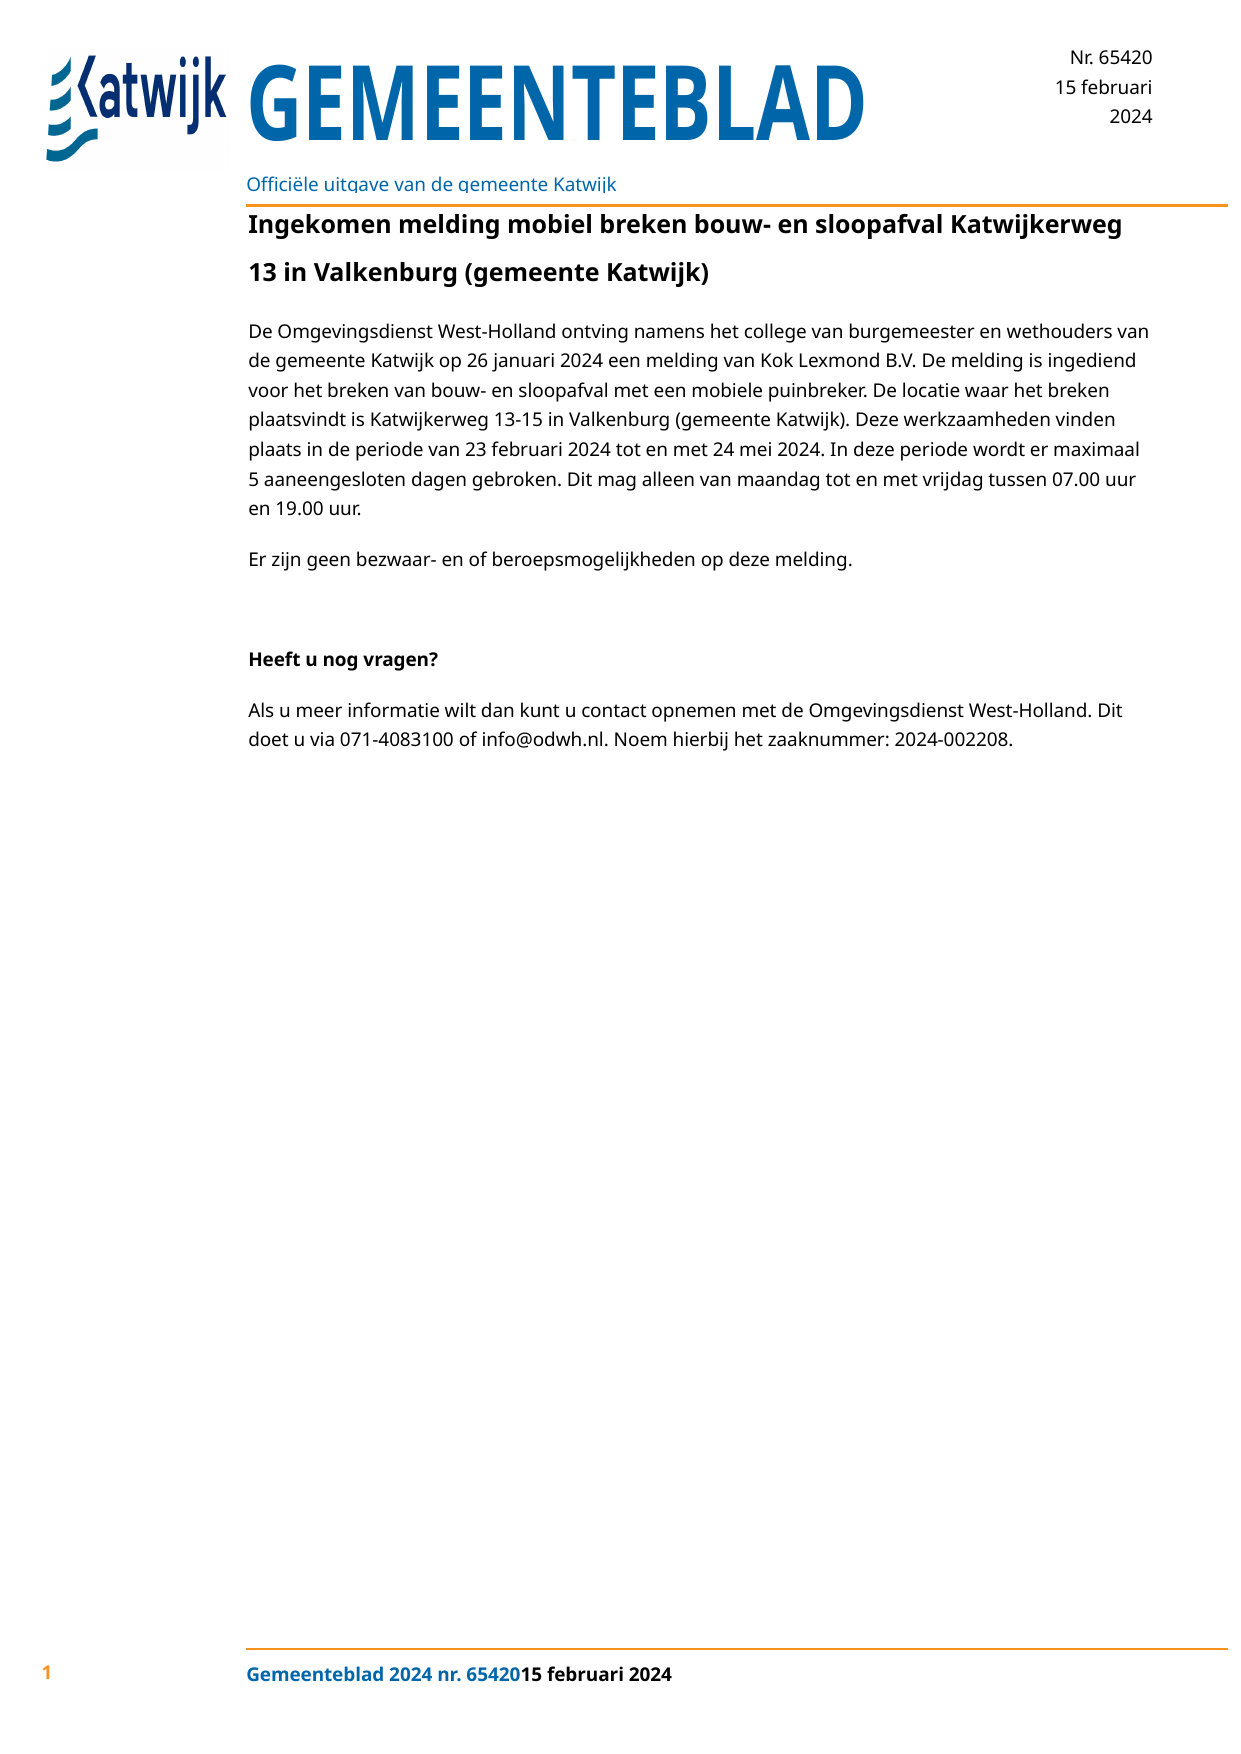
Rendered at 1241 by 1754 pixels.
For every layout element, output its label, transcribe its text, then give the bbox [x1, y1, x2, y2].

text Er zijn geen bezwaar- en of beroepsmogelijkheden op deze melding. [248, 546, 1152, 572]
text Heeft u nog vragen? [248, 647, 1152, 672]
picture [41, 47, 231, 172]
text Als u meer informatie wilt dan kunt u contact opnemen met de Omgevingsdienst West-Holland. Dit doet u via 071-4083100 of info@odwh.nl. Noem hierbij het zaaknummer: 2024-002208. [248, 697, 1152, 752]
text Ingekomen melding mobiel breken bouw- en sloopafval Katwijkerweg 13 in Valkenburg (gemeente Katwijk) [248, 207, 1152, 288]
text De Omgevingsdienst West-Holland ontving namens het college van burgemeester en wethouders van de gemeente Katwijk op 26 januari 2024 een melding van Kok Lexmond B.V. De melding is ingediend voor het breken van bouw- en sloopafval met een mobiele puinbreker. De locatie waar het breken plaatsvindt is Katwijkerweg 13-15 in Valkenburg (gemeente Katwijk). Deze werkzaamheden vinden plaats in de periode van 23 februari 2024 tot en met 24 mei 2024. In deze periode wordt er maximaal 5 aaneengesloten dagen gebroken. Dit mag alleen van maandag tot en met vrijdag tussen 07.00 uur en 19.00 uur. [248, 318, 1152, 521]
